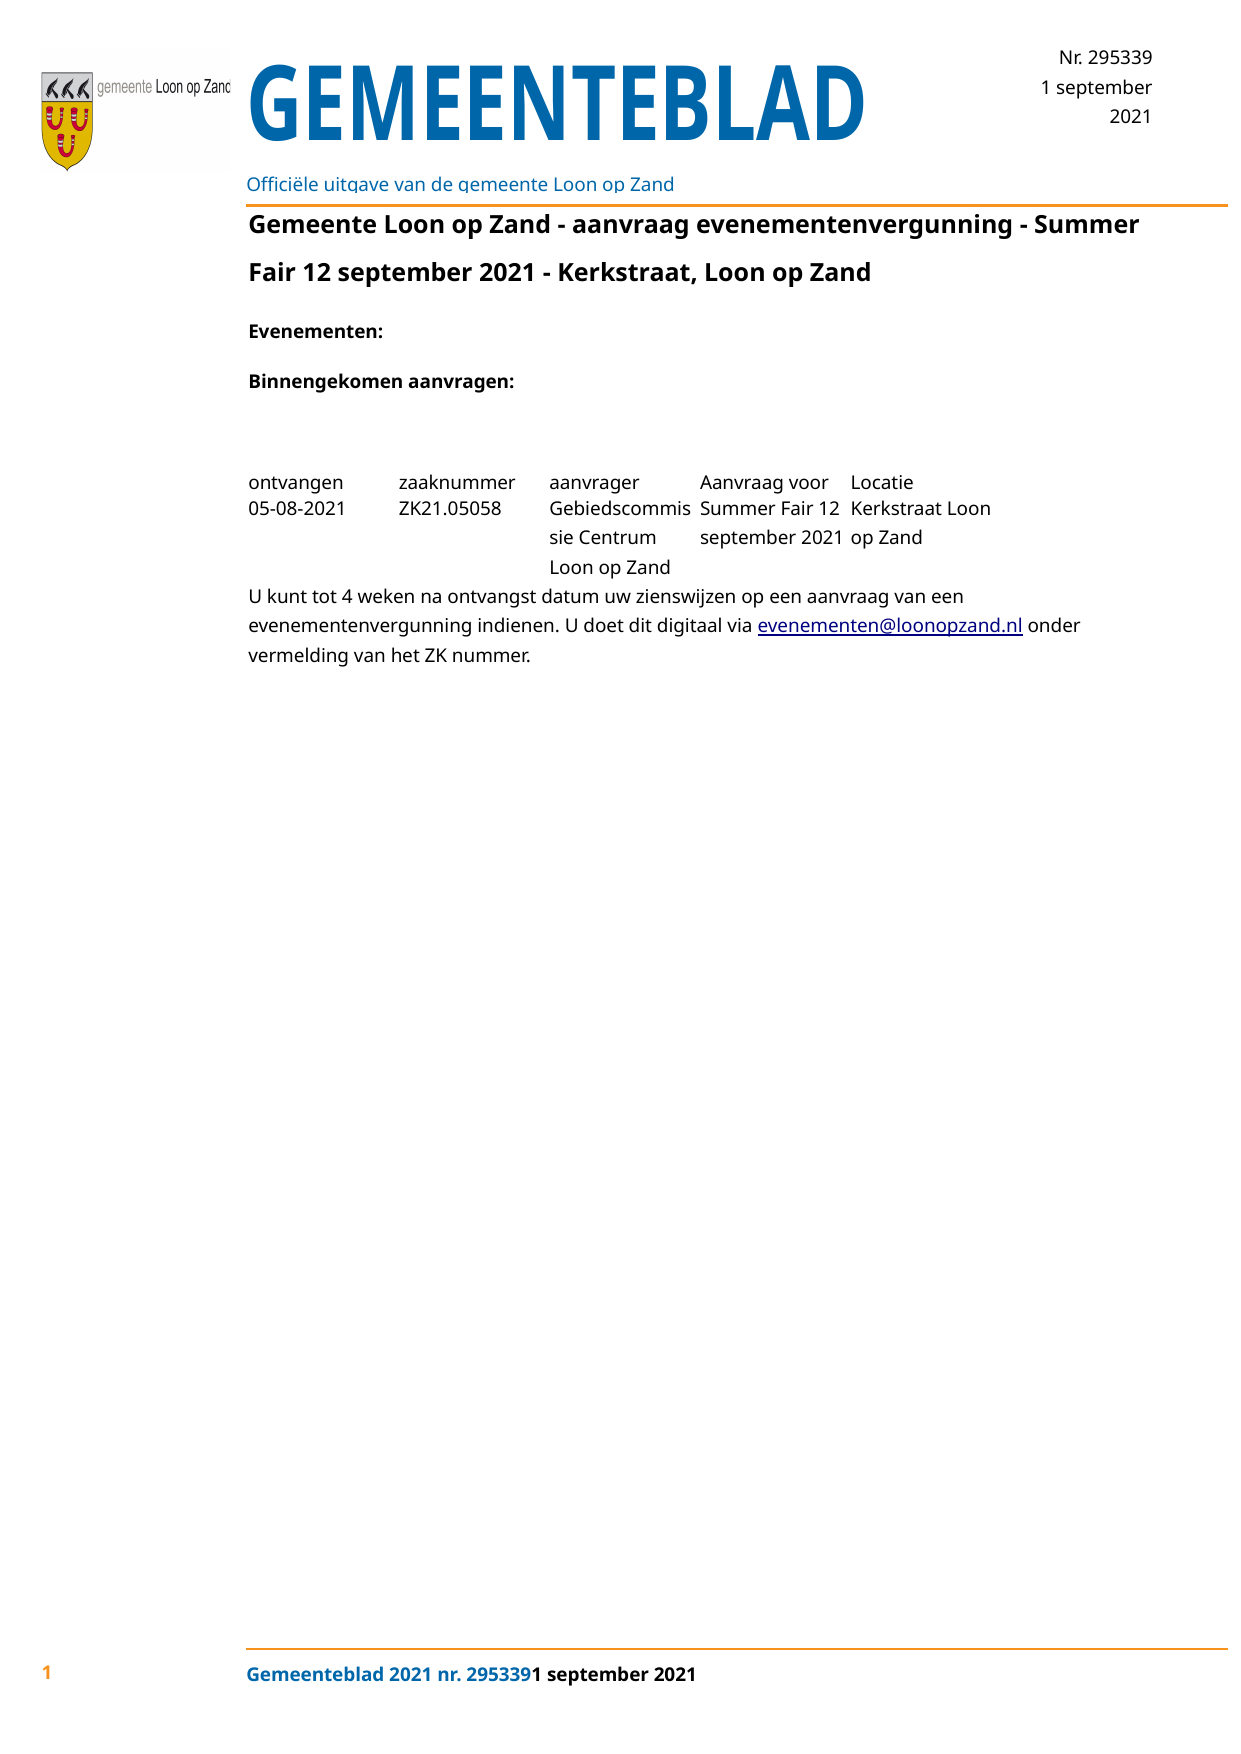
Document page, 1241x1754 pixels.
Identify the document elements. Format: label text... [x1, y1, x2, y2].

table_cell ZK21.05058 [399, 495, 549, 580]
table_header aanvrager [549, 469, 700, 495]
table_header Aanvraag voor [700, 469, 850, 495]
table_header Locatie [850, 469, 1001, 495]
table_cell [1001, 495, 1152, 580]
table_header zaaknummer [399, 469, 549, 495]
table_cell 05-08-2021 [248, 495, 398, 580]
text Binnengekomen aanvragen: [248, 368, 1152, 394]
table_header ontvangen [248, 469, 398, 495]
table_cell Kerkstraat Loon op Zand [850, 495, 1001, 580]
text Evenementen: [248, 318, 1152, 344]
table_header [1001, 469, 1152, 495]
text U kunt tot 4 weken na ontvangst datum uw zienswijzen op een aanvraag van een evenementenvergunning indienen. U doet dit digitaal via evenementen@loonopzand.nl onder vermelding van het ZK nummer. [248, 583, 1152, 668]
table_cell Gebiedscommissie Centrum Loon op Zand [549, 495, 700, 580]
text Gemeente Loon op Zand - aanvraag evenementenvergunning - Summer Fair 12 september 2021 - Kerkstraat, Loon op Zand [248, 207, 1152, 288]
picture [41, 47, 231, 172]
table_cell Summer Fair 12 september 2021 [700, 495, 850, 580]
